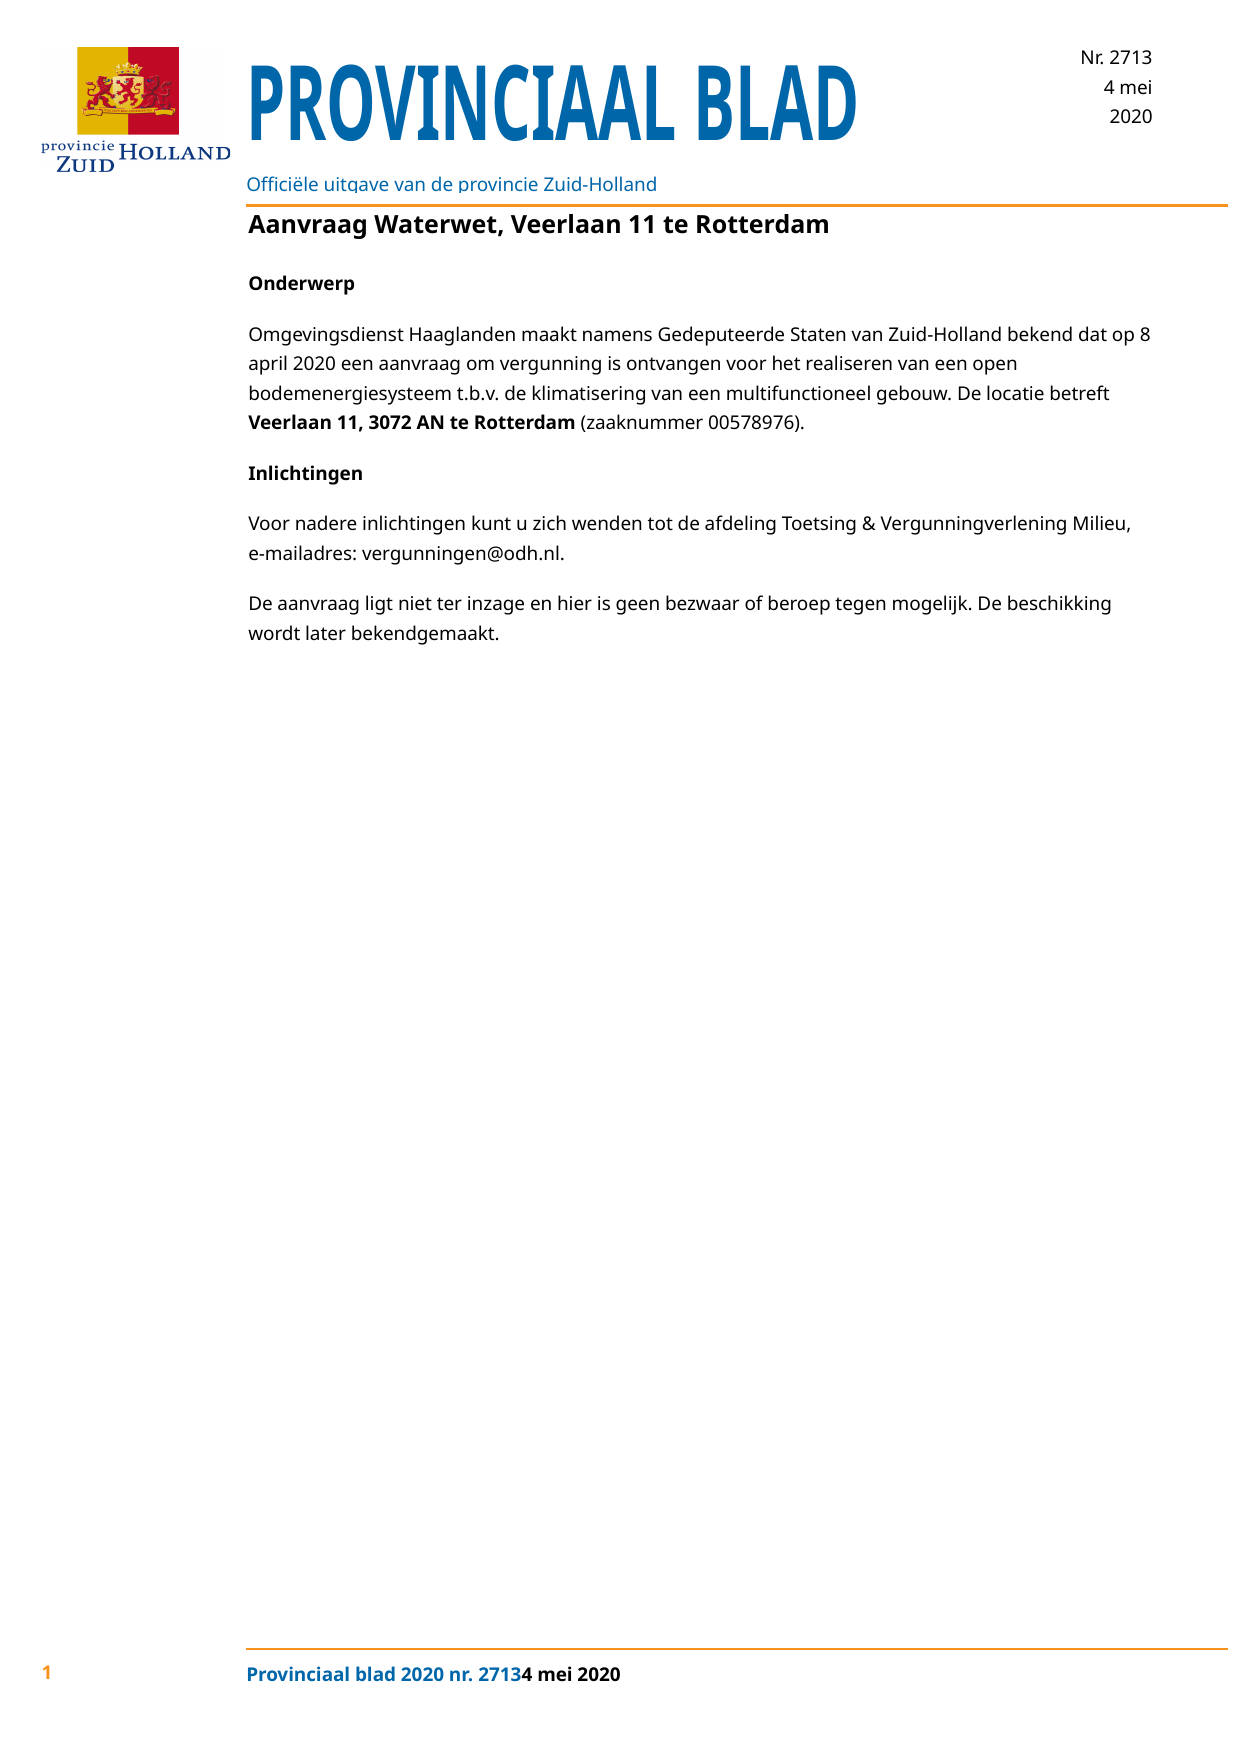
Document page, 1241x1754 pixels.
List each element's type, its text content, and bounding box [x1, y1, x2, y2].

picture [41, 47, 231, 172]
text Aanvraag Waterwet, Veerlaan 11 te Rotterdam [248, 207, 1152, 241]
text De aanvraag ligt niet ter inzage en hier is geen bezwaar of beroep tegen mogelijk. De beschikking wordt later bekendgemaakt. [248, 590, 1152, 646]
text Voor nadere inlichtingen kunt u zich wenden tot de afdeling Toetsing & Vergunningverlening Milieu, e-mailadres: vergunningen@odh.nl. [248, 510, 1152, 566]
text Omgevingsdienst Haaglanden maakt namens Gedeputeerde Staten van Zuid-Holland bekend dat op 8 april 2020 een aanvraag om vergunning is ontvangen voor het realiseren van een open bodemenergiesysteem t.b.v. de klimatisering van een multifunctioneel gebouw. De locatie betreft Veerlaan 11, 3072 AN te Rotterdam (zaaknummer 00578976). [248, 321, 1152, 435]
text Onderwerp [248, 270, 1152, 296]
text Inlichtingen [248, 460, 1152, 486]
